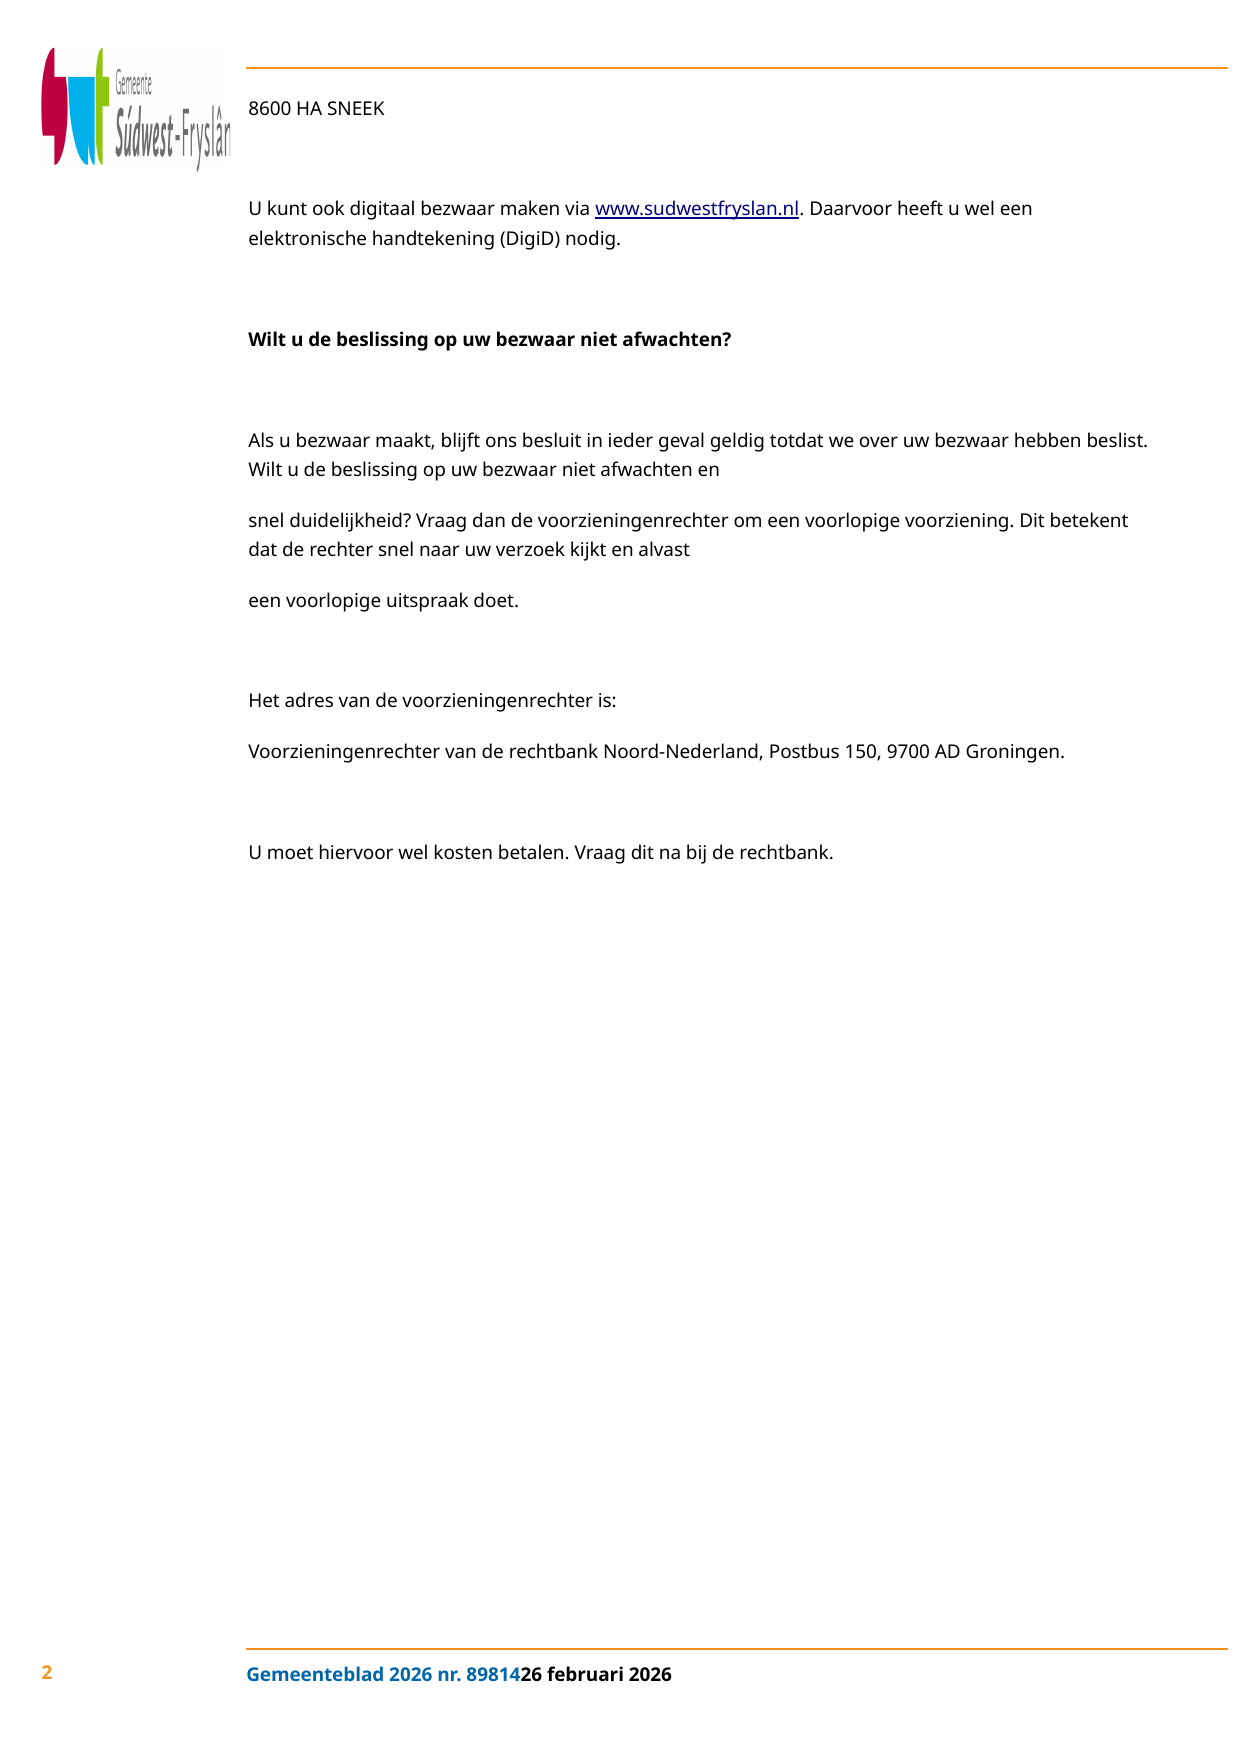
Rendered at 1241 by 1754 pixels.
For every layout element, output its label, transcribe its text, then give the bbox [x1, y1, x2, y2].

text U moet hiervoor wel kosten betalen. Vraag dit na bij de rechtbank. [248, 839, 1152, 865]
text snel duidelijkheid? Vraag dan de voorzieningenrechter om een voorlopige voorziening. Dit betekent dat de rechter snel naar uw verzoek kijkt en alvast [248, 507, 1152, 562]
text Als u bezwaar maakt, blijft ons besluit in ieder geval geldig totdat we over uw bezwaar hebben beslist. Wilt u de beslissing op uw bezwaar niet afwachten en [248, 427, 1152, 482]
text een voorlopige uitspraak doet. [248, 587, 1152, 613]
picture [41, 47, 231, 172]
text Voorzieningenrechter van de rechtbank Noord-Nederland, Postbus 150, 9700 AD Groningen. [248, 738, 1152, 764]
text Het adres van de voorzieningenrechter is: [248, 688, 1152, 713]
text U kunt ook digitaal bezwaar maken via www.sudwestfryslan.nl. Daarvoor heeft u wel een elektronische handtekening (DigiD) nodig. [248, 196, 1152, 251]
text 8600 HA SNEEK [248, 95, 1152, 121]
text Wilt u de beslissing op uw bezwaar niet afwachten? [248, 326, 1152, 352]
